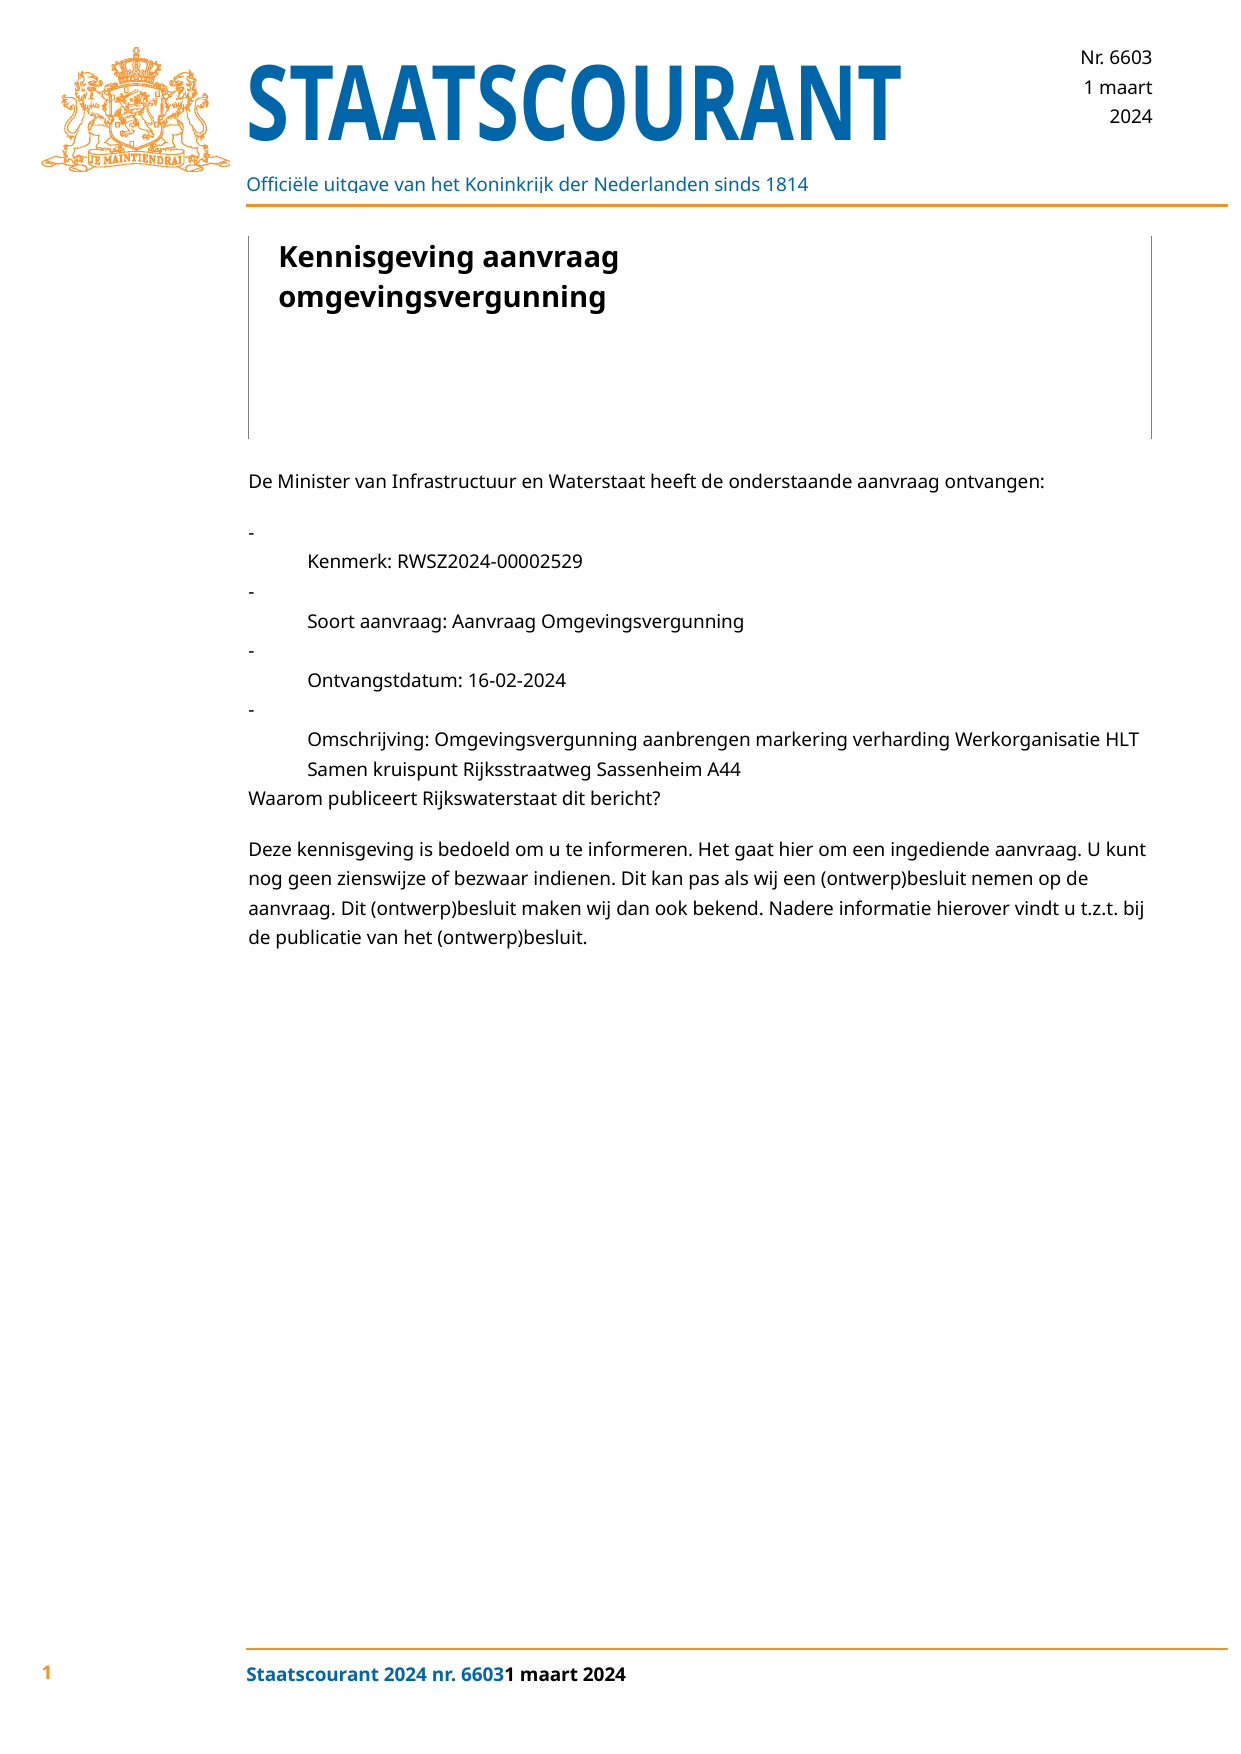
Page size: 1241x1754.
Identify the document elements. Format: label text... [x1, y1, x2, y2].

list Soort aanvraag: Aanvraag Omgevingsvergunning [248, 608, 1152, 633]
table_header Kennisgeving aanvraag omgevingsvergunning [249, 236, 850, 439]
list Ontvangstdatum: 16-02-2024 [248, 667, 1152, 693]
picture [41, 47, 231, 172]
table_header [850, 236, 912, 413]
text Waarom publiceert Rijkswaterstaat dit bericht? [248, 785, 1152, 811]
list Kenmerk: RWSZ2024-00002529 [248, 549, 1152, 574]
text Deze kennisgeving is bedoeld om u te informeren. Het gaat hier om een ingediende aanvraag. U kunt nog geen zienswijze of bezwaar indienen. Dit kan pas als wij een (ontwerp)besluit nemen op de aanvraag. Dit (ontwerp)besluit maken wij dan ook bekend. Nadere informatie hierover vindt u t.z.t. bij de publicatie van het (ontwerp)besluit. [248, 836, 1152, 950]
table_header [1090, 236, 1151, 413]
text De Minister van Infrastructuur en Waterstaat heeft de onderstaande aanvraag ontvangen: [248, 469, 1152, 494]
table_header [850, 414, 1151, 439]
list Omschrijving: Omgevingsvergunning aanbrengen markering verharding Werkorganisatie HLT Samen kruispunt Rijksstraatweg Sassenheim A44 [248, 726, 1152, 781]
picture [912, 236, 1090, 414]
